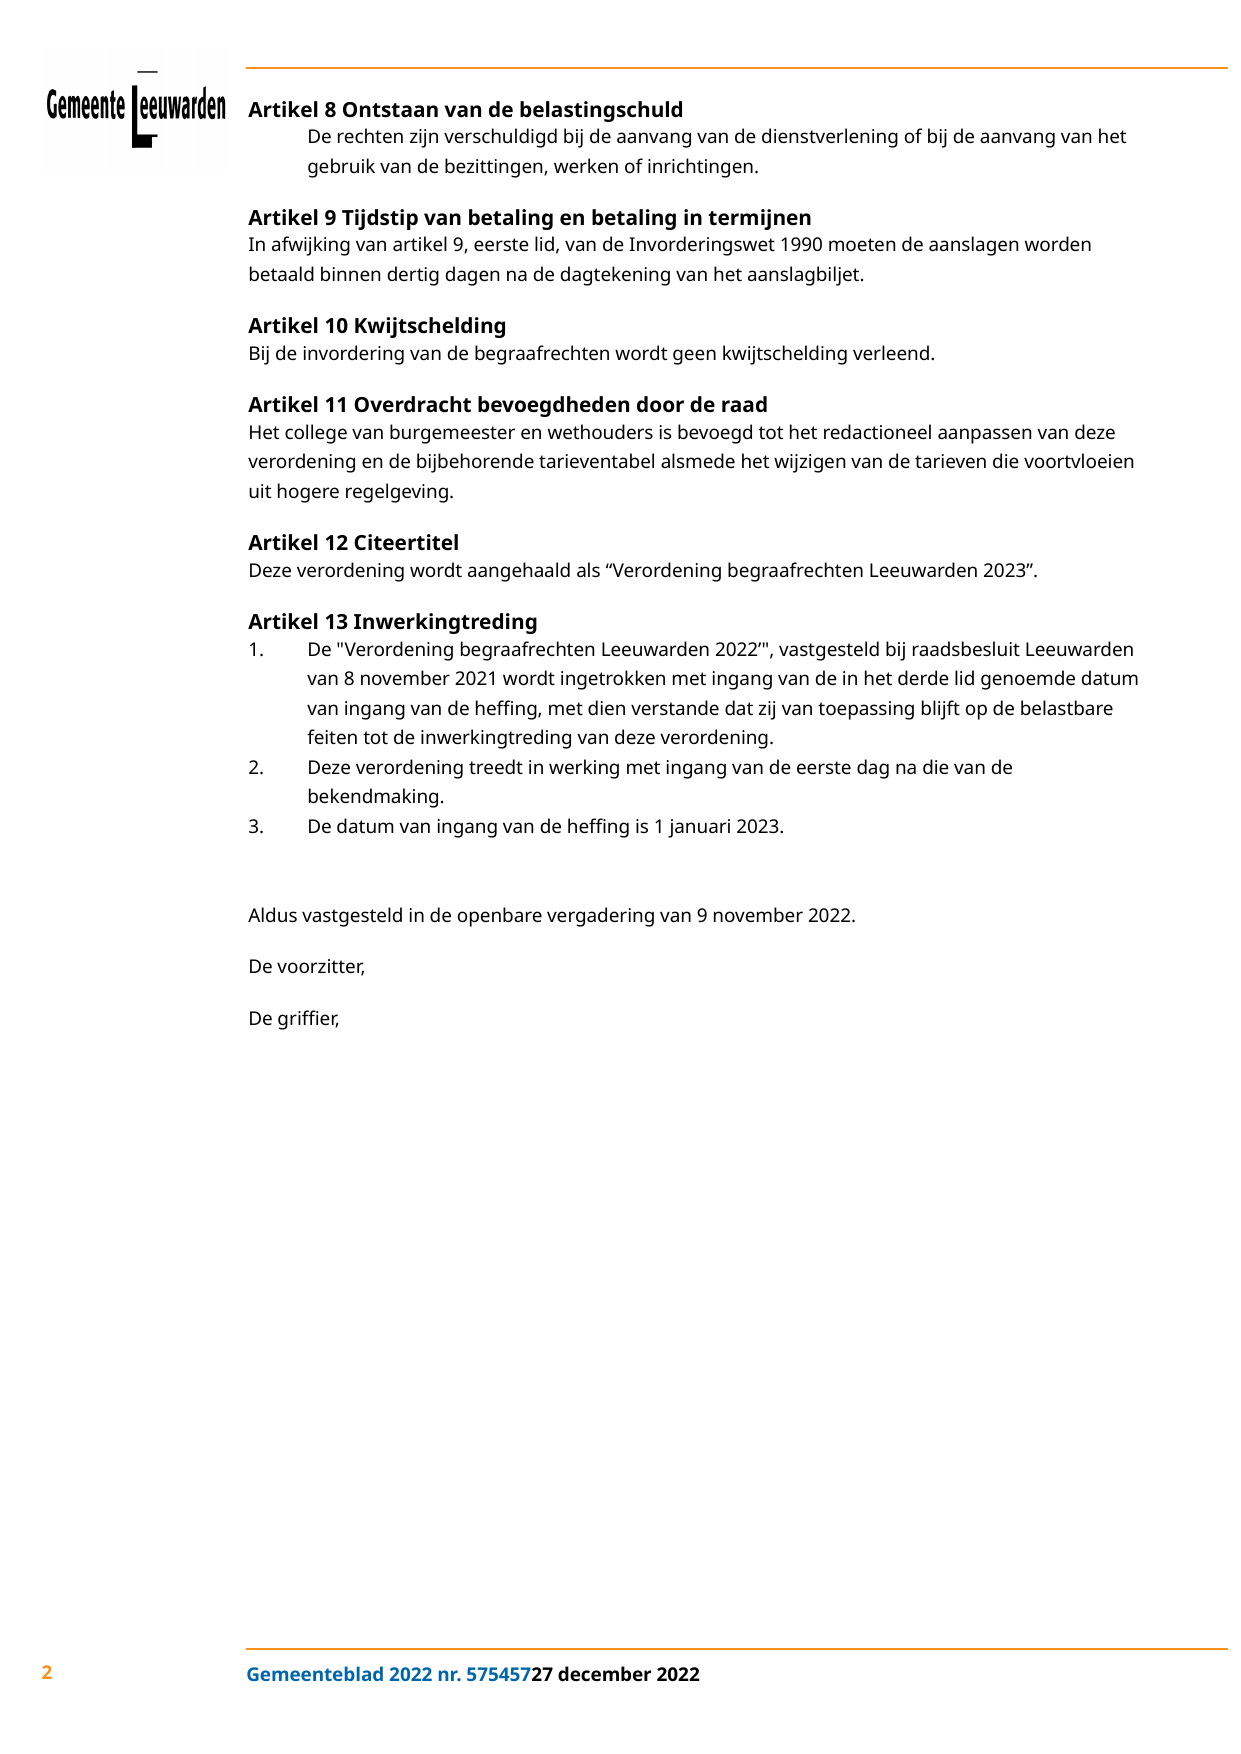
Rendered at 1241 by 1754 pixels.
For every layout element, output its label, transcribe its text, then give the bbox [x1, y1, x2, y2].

list De rechten zijn verschuldigd bij de aanvang van de dienstverlening of bij de aanvang van het gebruik van de bezittingen, werken of inrichtingen. [248, 123, 1152, 178]
list De "Verordening begraafrechten Leeuwarden 2022’", vastgesteld bij raadsbesluit Leeuwarden van 8 november 2021 wordt ingetrokken met ingang van de in het derde lid genoemde datum van ingang van de heffing, met dien verstande dat zij van toepassing blijft op de belastbare feiten tot de inwerkingtreding van deze verordening. [248, 636, 1152, 750]
text De griffier, [248, 1005, 1152, 1031]
picture [41, 47, 231, 172]
text Deze verordening wordt aangehaald als “Verordening begraafrechten Leeuwarden 2023”. [248, 557, 1152, 583]
text De voorzitter, [248, 953, 1152, 979]
list De datum van ingang van de heffing is 1 januari 2023. [248, 813, 1152, 839]
text Artikel 9 Tijdstip van betaling en betaling in termijnen [248, 203, 1152, 232]
text Het college van burgemeester en wethouders is bevoegd tot het redactioneel aanpassen van deze verordening en de bijbehorende tarieventabel alsmede het wijzigen van de tarieven die voortvloeien uit hogere regelgeving. [248, 419, 1152, 504]
text Artikel 10 Kwijtschelding [248, 312, 1152, 340]
text In afwijking van artikel 9, eerste lid, van de Invorderingswet 1990 moeten de aanslagen worden betaald binnen dertig dagen na de dagtekening van het aanslagbiljet. [248, 232, 1152, 287]
text Artikel 8 Ontstaan van de belastingschuld [248, 95, 1152, 123]
list Deze verordening treedt in werking met ingang van de eerste dag na die van de bekendmaking. [248, 754, 1152, 809]
text Artikel 12 Citeertitel [248, 528, 1152, 557]
text Artikel 13 Inwerkingtreding [248, 607, 1152, 636]
text Bij de invordering van de begraafrechten wordt geen kwijtschelding verleend. [248, 340, 1152, 366]
text Aldus vastgesteld in de openbare vergadering van 9 november 2022. [248, 902, 1152, 928]
text Artikel 11 Overdracht bevoegdheden door de raad [248, 391, 1152, 419]
